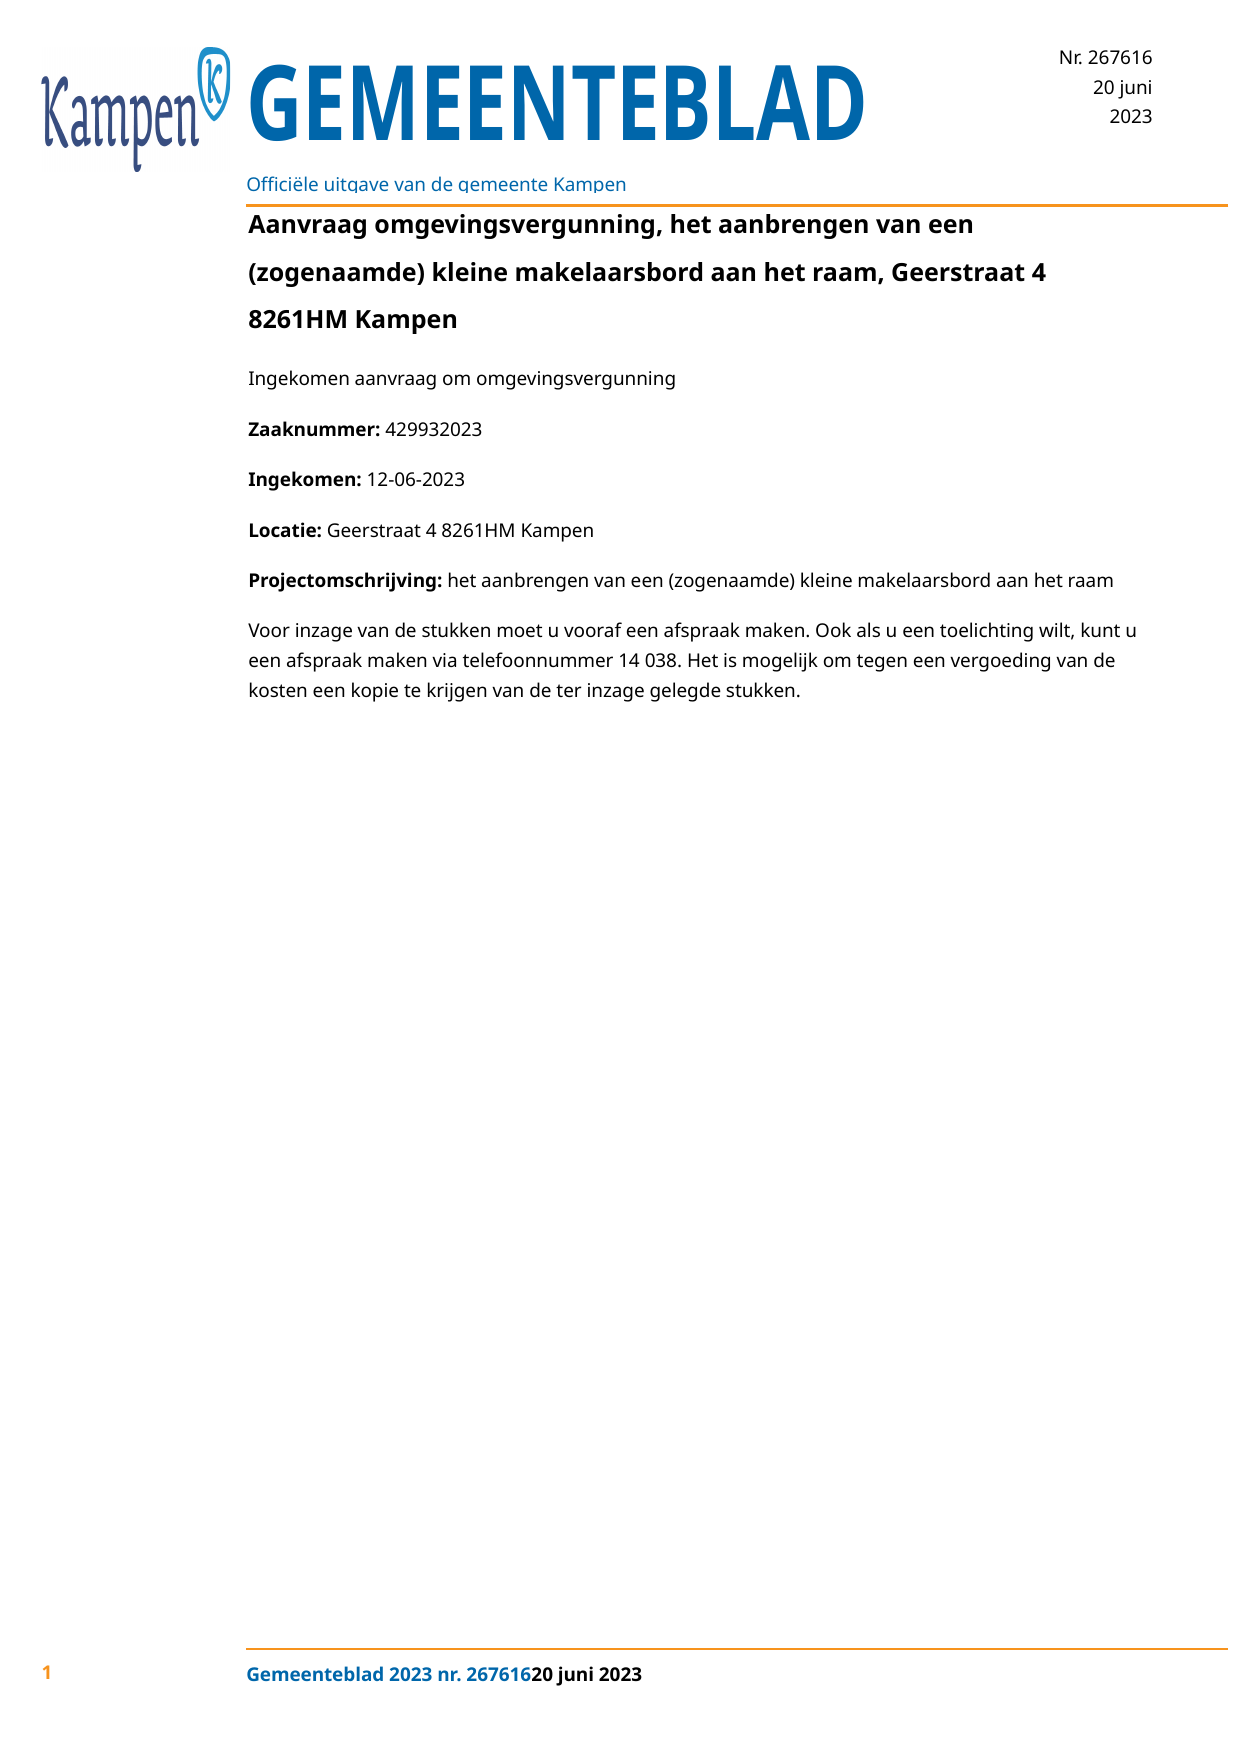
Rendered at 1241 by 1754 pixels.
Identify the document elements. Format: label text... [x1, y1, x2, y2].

text Projectomschrijving: het aanbrengen van een (zogenaamde) kleine makelaarsbord aan het raam [248, 567, 1152, 593]
picture [41, 47, 231, 172]
text Aanvraag omgevingsvergunning, het aanbrengen van een (zogenaamde) kleine makelaarsbord aan het raam, Geerstraat 4 8261HM Kampen [248, 207, 1152, 336]
text Ingekomen aanvraag om omgevingsvergunning [248, 366, 1152, 391]
text Voor inzage van de stukken moet u vooraf een afspraak maken. Ook als u een toelichting wilt, kunt u een afspraak maken via telefoonnummer 14 038. Het is mogelijk om tegen een vergoeding van de kosten een kopie te krijgen van de ter inzage gelegde stukken. [248, 618, 1152, 702]
text Locatie: Geerstraat 4 8261HM Kampen [248, 517, 1152, 542]
text Zaaknummer: 429932023 [248, 416, 1152, 442]
text Ingekomen: 12-06-2023 [248, 466, 1152, 492]
